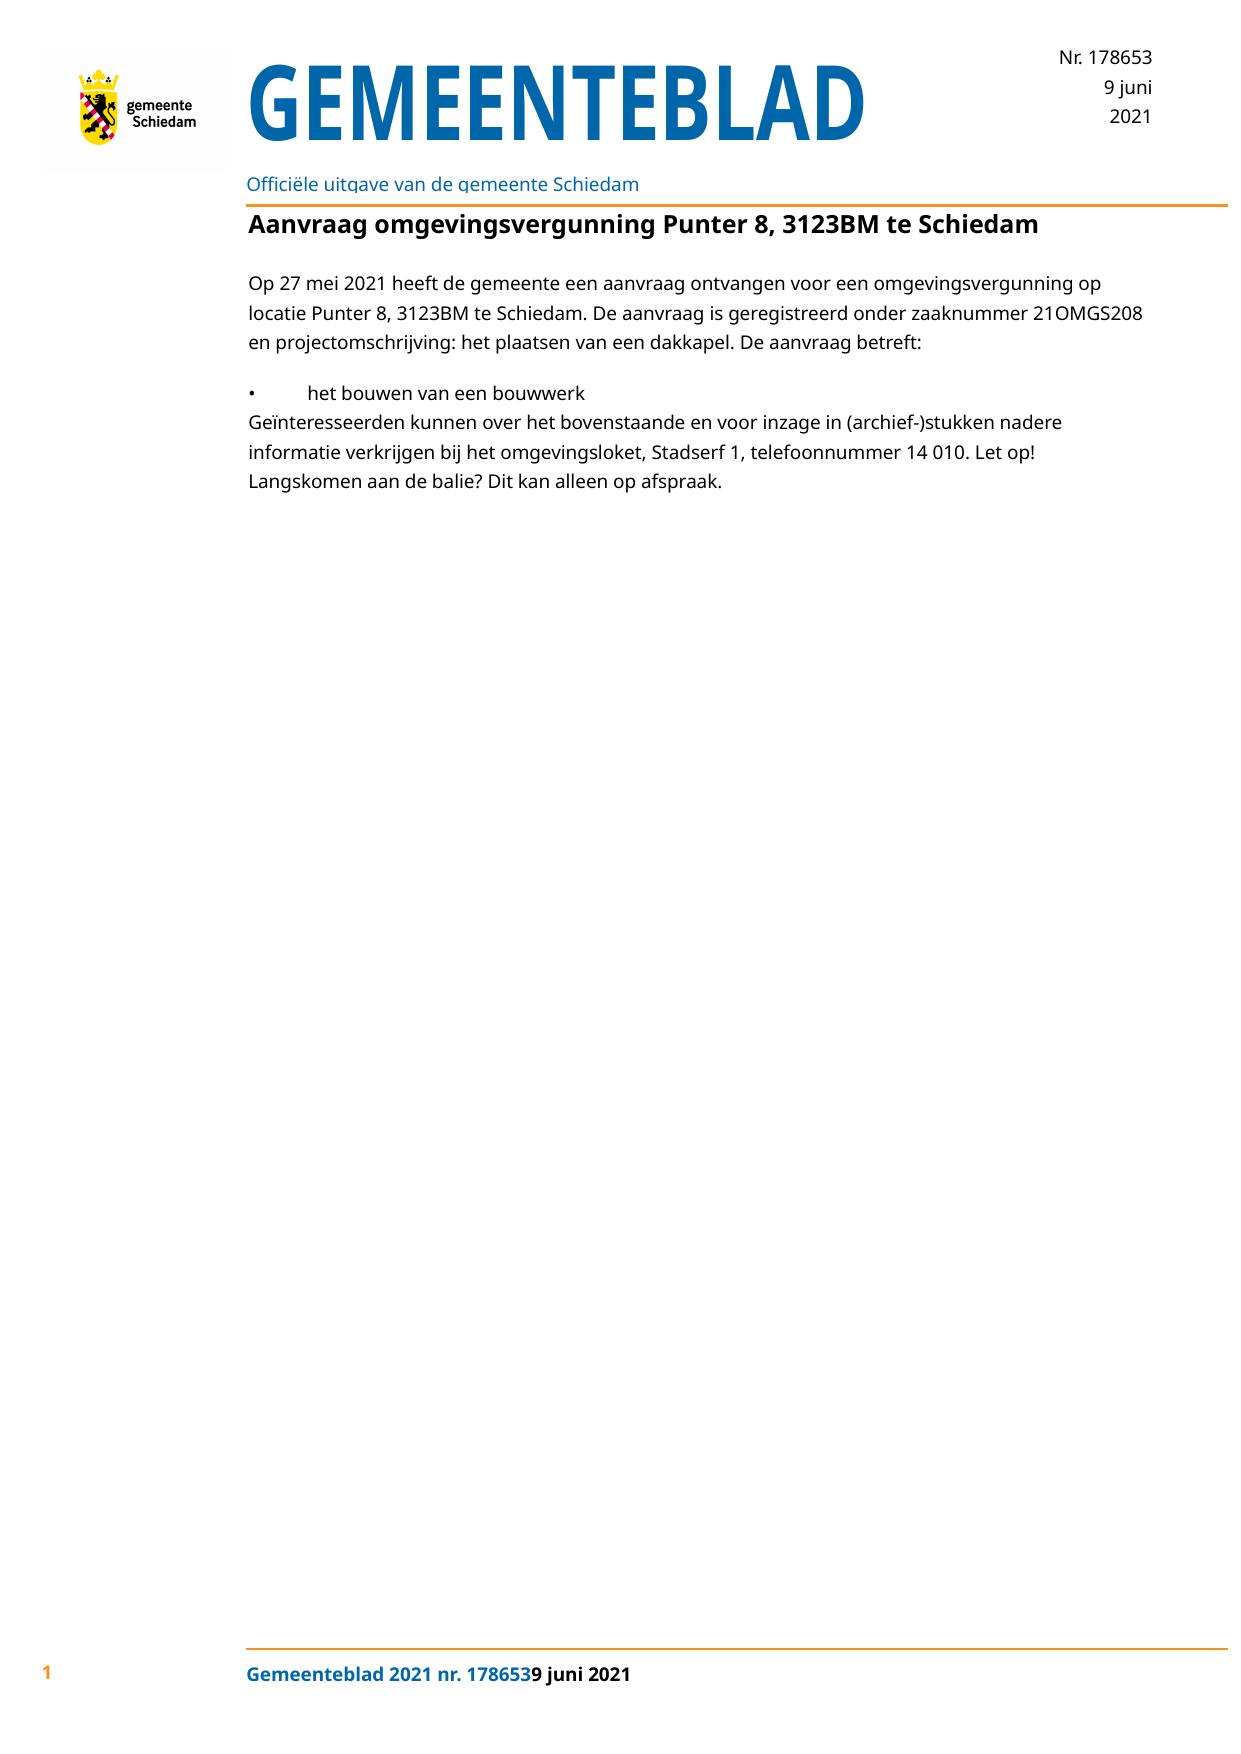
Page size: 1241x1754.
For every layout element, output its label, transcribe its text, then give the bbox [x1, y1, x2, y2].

picture [41, 47, 231, 172]
text Op 27 mei 2021 heeft de gemeente een aanvraag ontvangen voor een omgevingsvergunning op locatie Punter 8, 3123BM te Schiedam. De aanvraag is geregistreerd onder zaaknummer 21OMGS208 en projectomschrijving: het plaatsen van een dakkapel. De aanvraag betreft: [248, 270, 1152, 355]
text Aanvraag omgevingsvergunning Punter 8, 3123BM te Schiedam [248, 207, 1152, 241]
text Geïnteresseerden kunnen over het bovenstaande en voor inzage in (archief-)stukken nadere informatie verkrijgen bij het omgevingsloket, Stadserf 1, telefoonnummer 14 010. Let op! Langskomen aan de balie? Dit kan alleen op afspraak. [248, 409, 1152, 494]
list het bouwen van een bouwwerk [248, 380, 1152, 406]
